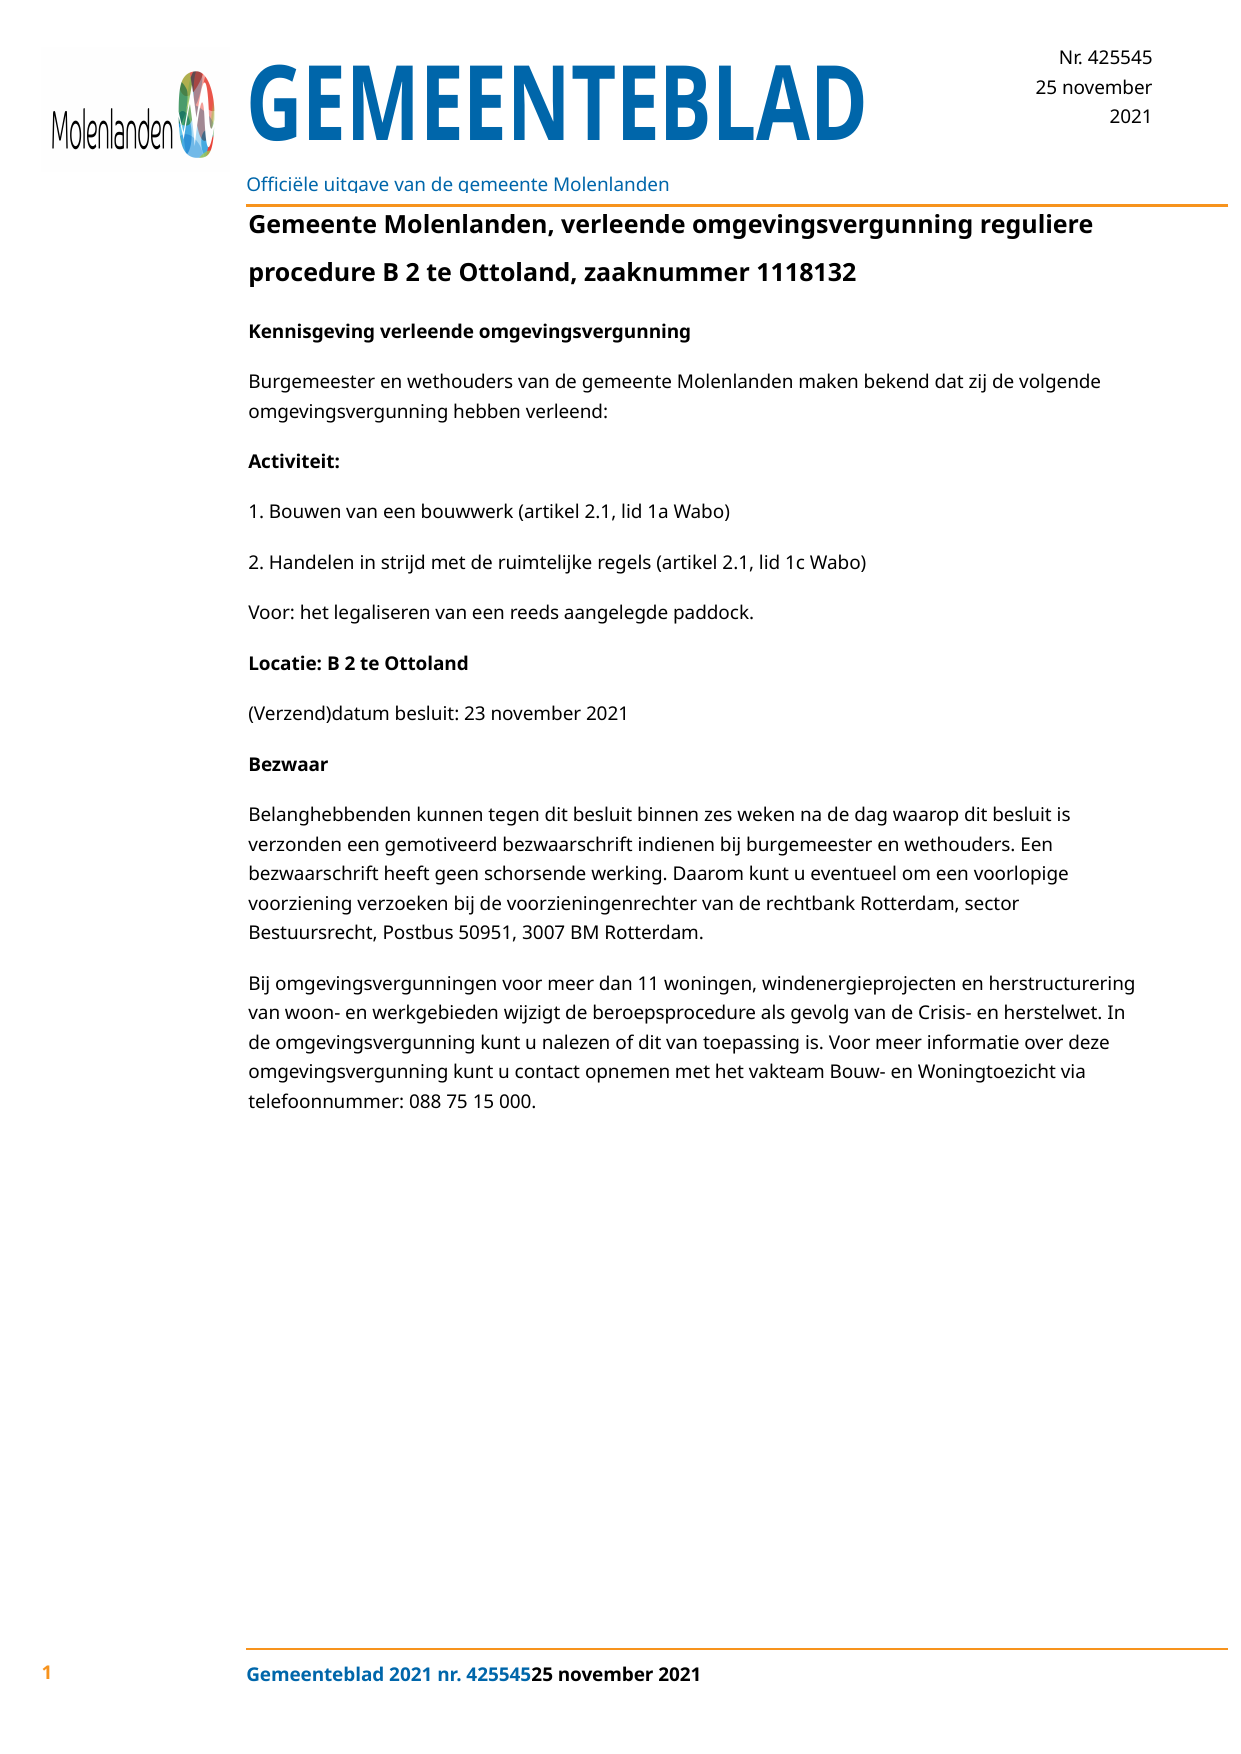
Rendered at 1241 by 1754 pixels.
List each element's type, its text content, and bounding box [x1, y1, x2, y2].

text Gemeente Molenlanden, verleende omgevingsvergunning reguliere procedure B 2 te Ottoland, zaaknummer 1118132 [248, 207, 1152, 288]
text Voor: het legaliseren van een reeds aangelegde paddock. [248, 599, 1152, 625]
text 2. Handelen in strijd met de ruimtelijke regels (artikel 2.1, lid 1c Wabo) [248, 549, 1152, 575]
text Bezwaar [248, 751, 1152, 777]
text Burgemeester en wethouders van de gemeente Molenlanden maken bekend dat zij de volgende omgevingsvergunning hebben verleend: [248, 368, 1152, 424]
text Locatie: B 2 te Ottoland [248, 650, 1152, 676]
text Belanghebbenden kunnen tegen dit besluit binnen zes weken na de dag waarop dit besluit is verzonden een gemotiveerd bezwaarschrift indienen bij burgemeester en wethouders. Een bezwaarschrift heeft geen schorsende werking. Daarom kunt u eventueel om een voorlopige voorziening verzoeken bij de voorzieningenrechter van de rechtbank Rotterdam, sector Bestuursrecht, Postbus 50951, 3007 BM Rotterdam. [248, 801, 1152, 945]
picture [41, 47, 231, 172]
text Kennisgeving verleende omgevingsvergunning [248, 318, 1152, 344]
text 1. Bouwen van een bouwwerk (artikel 2.1, lid 1a Wabo) [248, 499, 1152, 524]
text Bij omgevingsvergunningen voor meer dan 11 woningen, windenergieprojecten en herstructurering van woon- en werkgebieden wijzigt de beroepsprocedure als gevolg van de Crisis- en herstelwet. In de omgevingsvergunning kunt u nalezen of dit van toepassing is. Voor meer informatie over deze omgevingsvergunning kunt u contact opnemen met het vakteam Bouw- en Woningtoezicht via telefoonnummer: 088 75 15 000. [248, 970, 1152, 1114]
text (Verzend)datum besluit: 23 november 2021 [248, 700, 1152, 726]
text Activiteit: [248, 448, 1152, 474]
